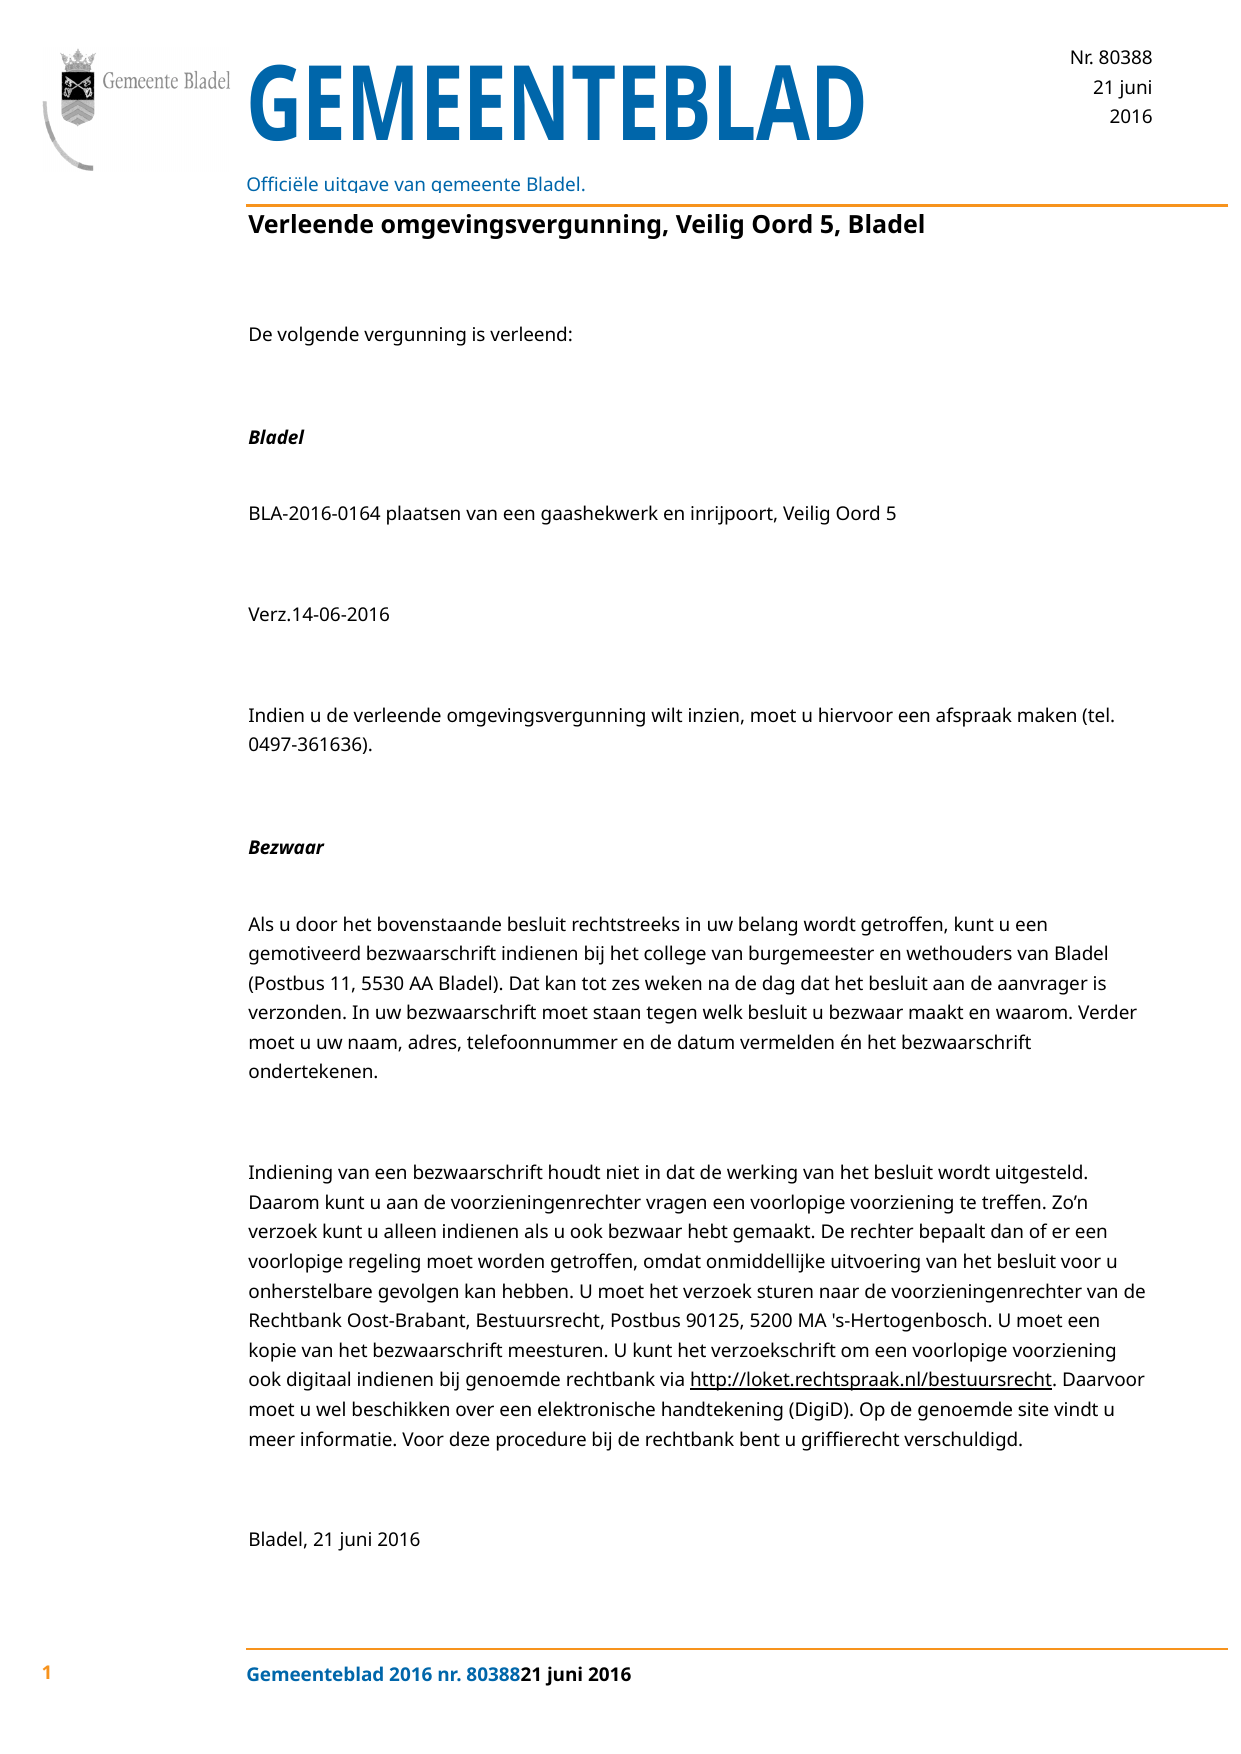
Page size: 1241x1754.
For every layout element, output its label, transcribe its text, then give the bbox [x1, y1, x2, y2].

text Bladel [248, 424, 1152, 450]
text Indien u de verleende omgevingsvergunning wilt inzien, moet u hiervoor een afspraak maken (tel. 0497-361636). [248, 702, 1152, 757]
text De volgende vergunning is verleend: [248, 321, 1152, 346]
text Verleende omgevingsvergunning, Veilig Oord 5, Bladel [248, 207, 1152, 241]
text Bladel, 21 juni 2016 [248, 1527, 1152, 1552]
picture [41, 47, 231, 172]
text Als u door het bovenstaande besluit rechtstreeks in uw belang wordt getroffen, kunt u een gemotiveerd bezwaarschrift indienen bij het college van burgemeester en wethouders van Bladel (Postbus 11, 5530 AA Bladel). Dat kan tot zes weken na de dag dat het besluit aan de aanvrager is verzonden. In uw bezwaarschrift moet staan tegen welk besluit u bezwaar maakt en waarom. Verder moet u uw naam, adres, telefoonnummer en de datum vermelden én het bezwaarschrift ondertekenen. [248, 911, 1152, 1084]
text Indiening van een bezwaarschrift houdt niet in dat de werking van het besluit wordt uitgesteld. Daarom kunt u aan de voorzieningenrechter vragen een voorlopige voorziening te treffen. Zo’n verzoek kunt u alleen indienen als u ook bezwaar hebt gemaakt. De rechter bepaalt dan of er een voorlopige regeling moet worden getroffen, omdat onmiddellijke uitvoering van het besluit voor u onherstelbare gevolgen kan hebben. U moet het verzoek sturen naar de voorzieningenrechter van de Rechtbank Oost-Brabant, Bestuursrecht, Postbus 90125, 5200 MA 's-Hertogenbosch. U moet een kopie van het bezwaarschrift meesturen. U kunt het verzoekschrift om een voorlopige voorziening ook digitaal indienen bij genoemde rechtbank via http://loket.rechtspraak.nl/bestuursrecht. Daarvoor moet u wel beschikken over een elektronische handtekening (DigiD). Op de genoemde site vindt u meer informatie. Voor deze procedure bij de rechtbank bent u griffierecht verschuldigd. [248, 1159, 1152, 1451]
text Verz.14-06-2016 [248, 601, 1152, 627]
text BLA-2016-0164 plaatsen van een gaashekwerk en inrijpoort, Veilig Oord 5 [248, 500, 1152, 526]
text Bezwaar [248, 834, 1152, 860]
